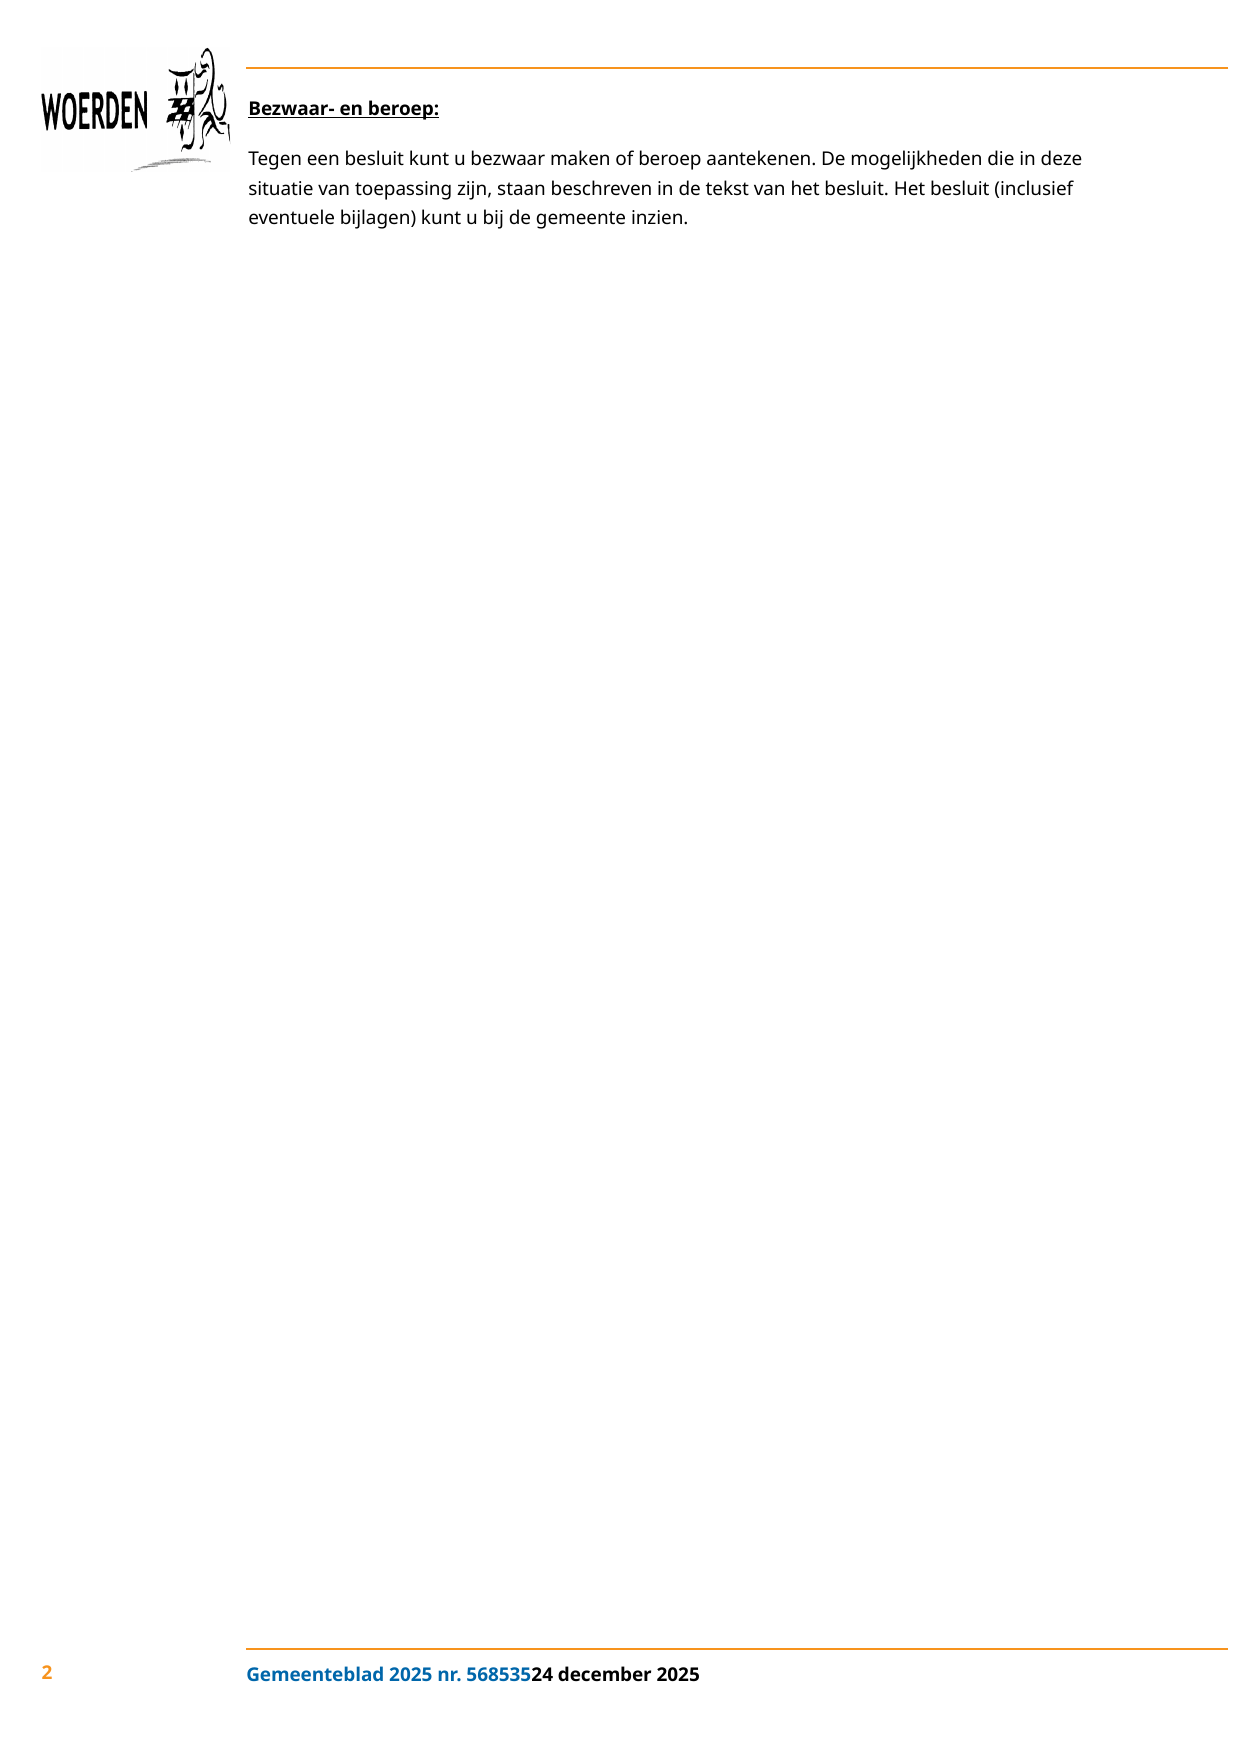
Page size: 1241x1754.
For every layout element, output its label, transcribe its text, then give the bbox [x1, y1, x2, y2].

picture [41, 47, 231, 172]
text Tegen een besluit kunt u bezwaar maken of beroep aantekenen. De mogelijkheden die in deze situatie van toepassing zijn, staan beschreven in de tekst van het besluit. Het besluit (inclusief eventuele bijlagen) kunt u bij de gemeente inzien. [248, 145, 1152, 230]
text Bezwaar- en beroep: [248, 95, 1152, 121]
